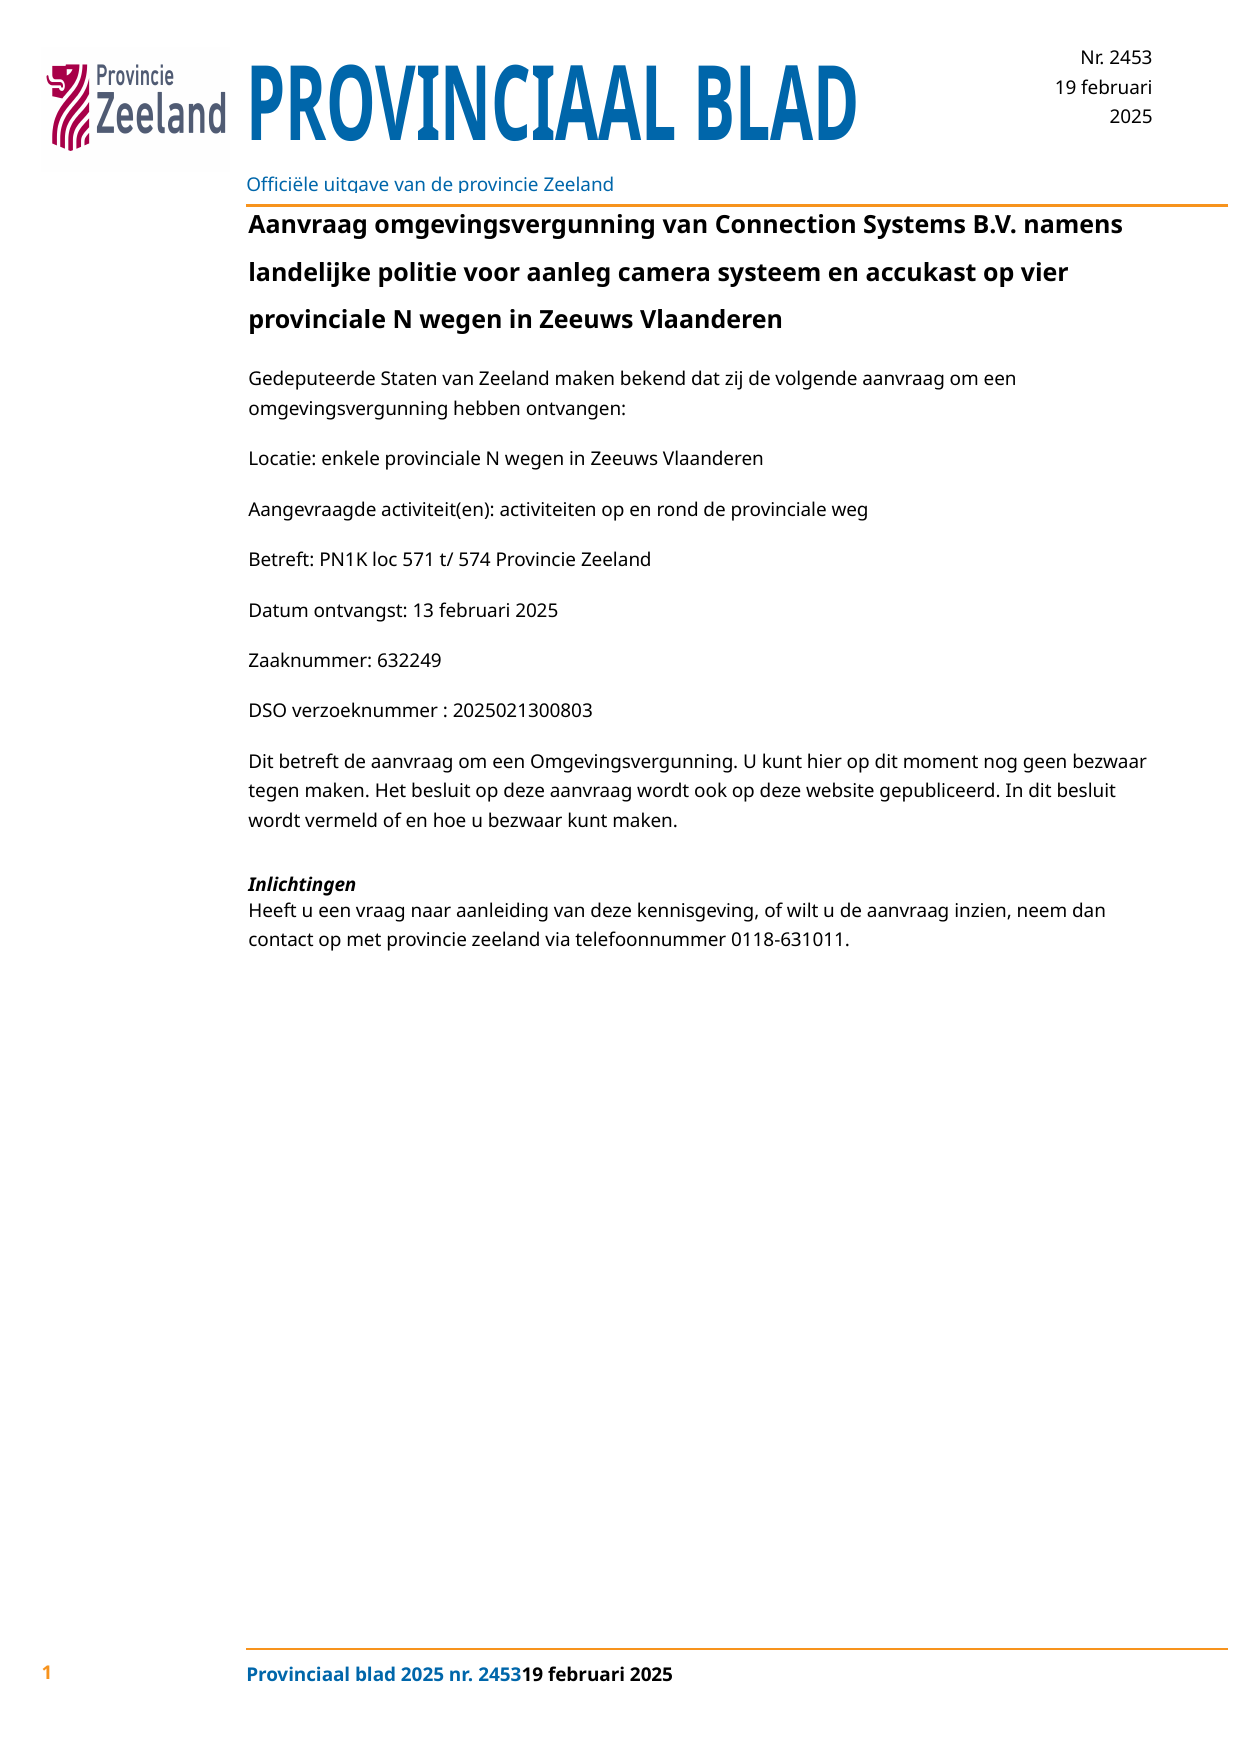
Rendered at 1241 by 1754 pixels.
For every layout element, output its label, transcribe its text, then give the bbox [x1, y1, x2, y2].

text Heeft u een vraag naar aanleiding van deze kennisgeving, of wilt u de aanvraag inzien, neem dan contact op met provincie zeeland via telefoonnummer 0118-631011. [248, 897, 1152, 952]
text Betreft: PN1K loc 571 t/ 574 Provincie Zeeland [248, 546, 1152, 572]
text Datum ontvangst: 13 februari 2025 [248, 597, 1152, 622]
text Locatie: enkele provinciale N wegen in Zeeuws Vlaanderen [248, 446, 1152, 471]
text Inlichtingen [248, 871, 1152, 897]
text Aanvraag omgevingsvergunning van Connection Systems B.V. namens landelijke politie voor aanleg camera systeem en accukast op vier provinciale N wegen in Zeeuws Vlaanderen [248, 207, 1152, 336]
text DSO verzoeknummer : 2025021300803 [248, 698, 1152, 723]
text Gedeputeerde Staten van Zeeland maken bekend dat zij de volgende aanvraag om een omgevingsvergunning hebben ontvangen: [248, 366, 1152, 421]
text Dit betreft de aanvraag om een Omgevingsvergunning. U kunt hier op dit moment nog geen bezwaar tegen maken. Het besluit op deze aanvraag wordt ook op deze website gepubliceerd. In dit besluit wordt vermeld of en hoe u bezwaar kunt maken. [248, 748, 1152, 833]
text Aangevraagde activiteit(en): activiteiten op en rond de provinciale weg [248, 496, 1152, 522]
text Zaaknummer: 632249 [248, 647, 1152, 673]
picture [41, 47, 231, 172]
